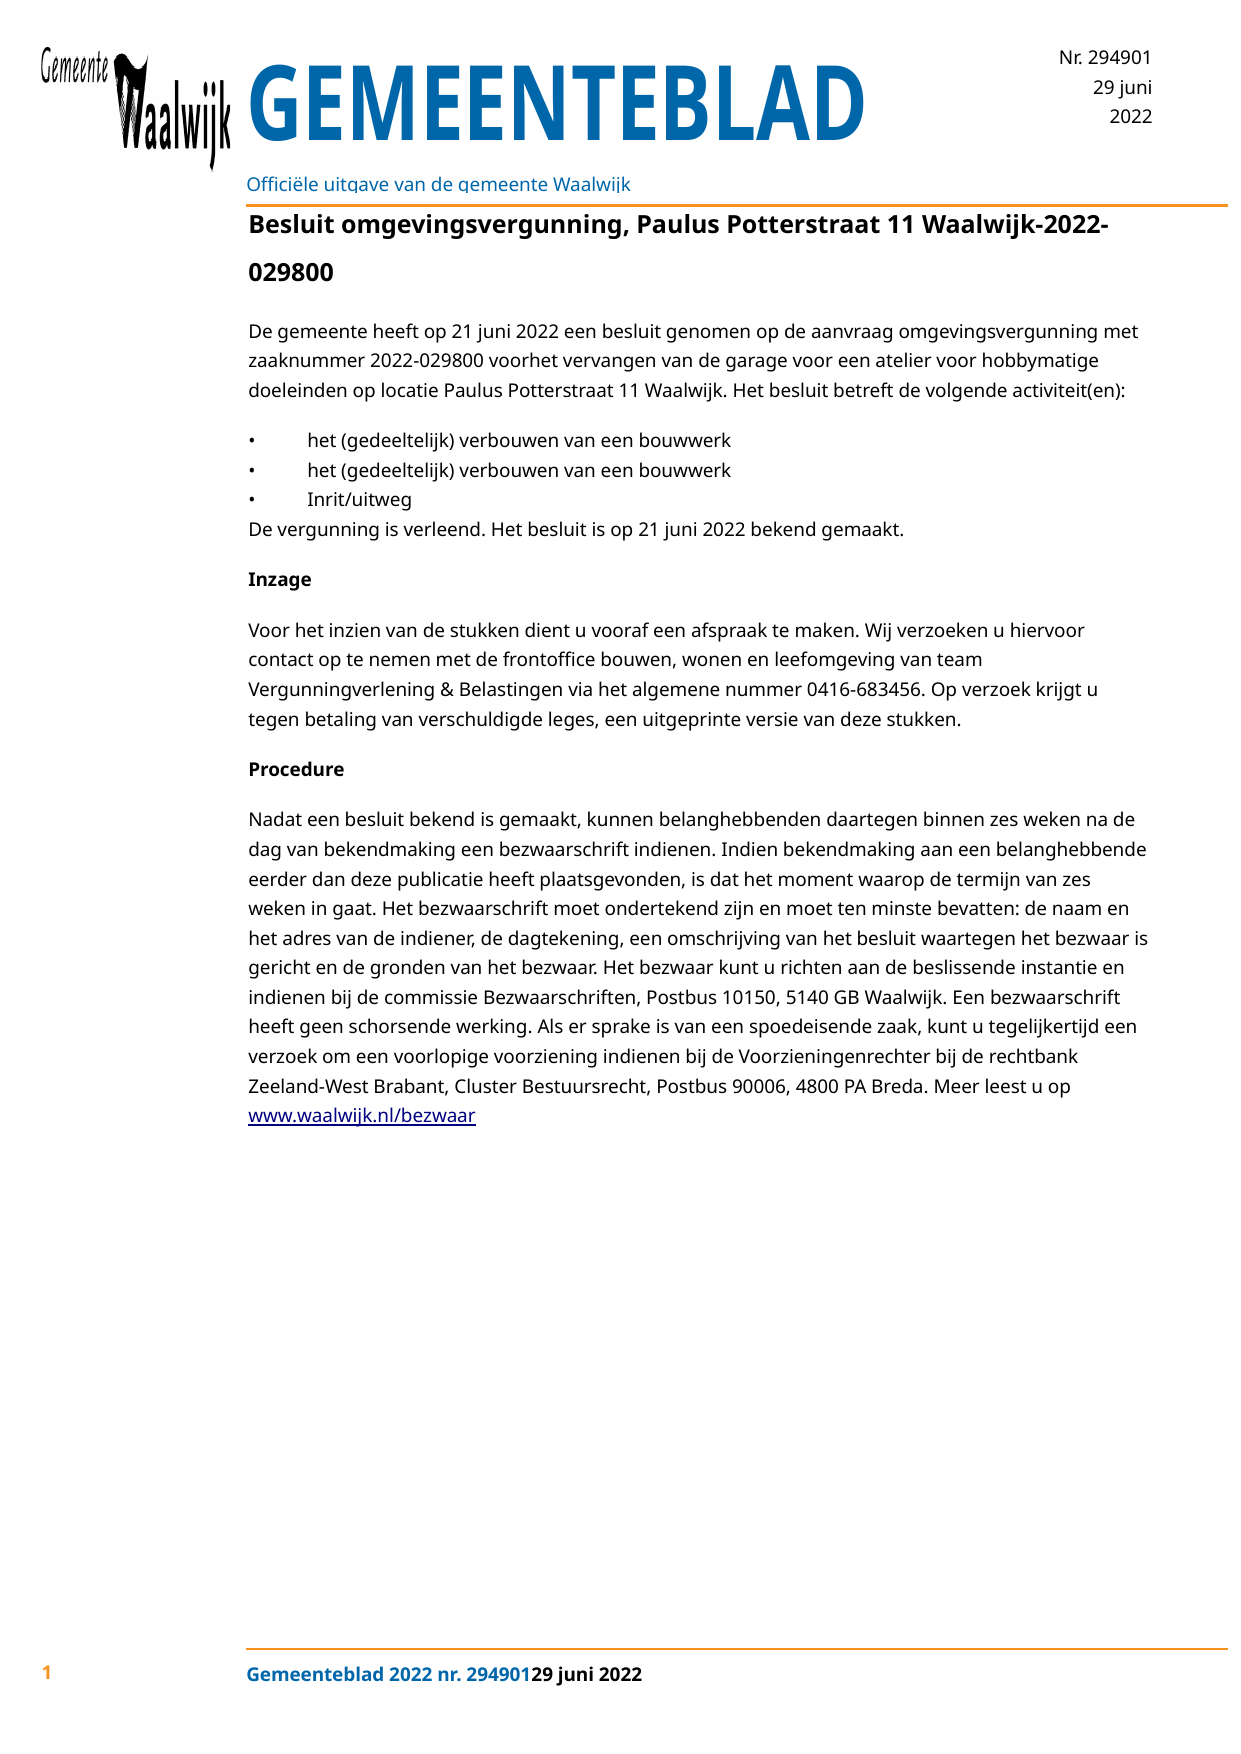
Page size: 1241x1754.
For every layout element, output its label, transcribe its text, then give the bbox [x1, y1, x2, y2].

list Inrit/uitweg [248, 487, 1152, 512]
text De gemeente heeft op 21 juni 2022 een besluit genomen op de aanvraag omgevingsvergunning met zaaknummer 2022-029800 voorhet vervangen van de garage voor een atelier voor hobbymatige doeleinden op locatie Paulus Potterstraat 11 Waalwijk. Het besluit betreft de volgende activiteit(en): [248, 318, 1152, 403]
list het (gedeeltelijk) verbouwen van een bouwwerk [248, 427, 1152, 453]
picture [41, 47, 231, 172]
text De vergunning is verleend. Het besluit is op 21 juni 2022 bekend gemaakt. [248, 516, 1152, 542]
text Voor het inzien van de stukken dient u vooraf een afspraak te maken. Wij verzoeken u hiervoor contact op te nemen met de frontoffice bouwen, wonen en leefomgeving van team Vergunningverlening & Belastingen via het algemene nummer 0416-683456. Op verzoek krijgt u tegen betaling van verschuldigde leges, een uitgeprinte versie van deze stukken. [248, 617, 1152, 732]
text Procedure [248, 756, 1152, 782]
text Besluit omgevingsvergunning, Paulus Potterstraat 11 Waalwijk-2022-029800 [248, 207, 1152, 288]
text Nadat een besluit bekend is gemaakt, kunnen belanghebbenden daartegen binnen zes weken na de dag van bekendmaking een bezwaarschrift indienen. Indien bekendmaking aan een belanghebbende eerder dan deze publicatie heeft plaatsgevonden, is dat het moment waarop de termijn van zes weken in gaat. Het bezwaarschrift moet ondertekend zijn en moet ten minste bevatten: de naam en het adres van de indiener, de dagtekening, een omschrijving van het besluit waartegen het bezwaar is gericht en de gronden van het bezwaar. Het bezwaar kunt u richten aan de beslissende instantie en indienen bij de commissie Bezwaarschriften, Postbus 10150, 5140 GB Waalwijk. Een bezwaarschrift heeft geen schorsende werking. Als er sprake is van een spoedeisende zaak, kunt u tegelijkertijd een verzoek om een voorlopige voorziening indienen bij de Voorzieningenrechter bij de rechtbank Zeeland-West Brabant, Cluster Bestuursrecht, Postbus 90006, 4800 PA Breda. Meer leest u op www.waalwijk.nl/bezwaar [248, 807, 1152, 1128]
list het (gedeeltelijk) verbouwen van een bouwwerk [248, 457, 1152, 483]
text Inzage [248, 567, 1152, 592]
